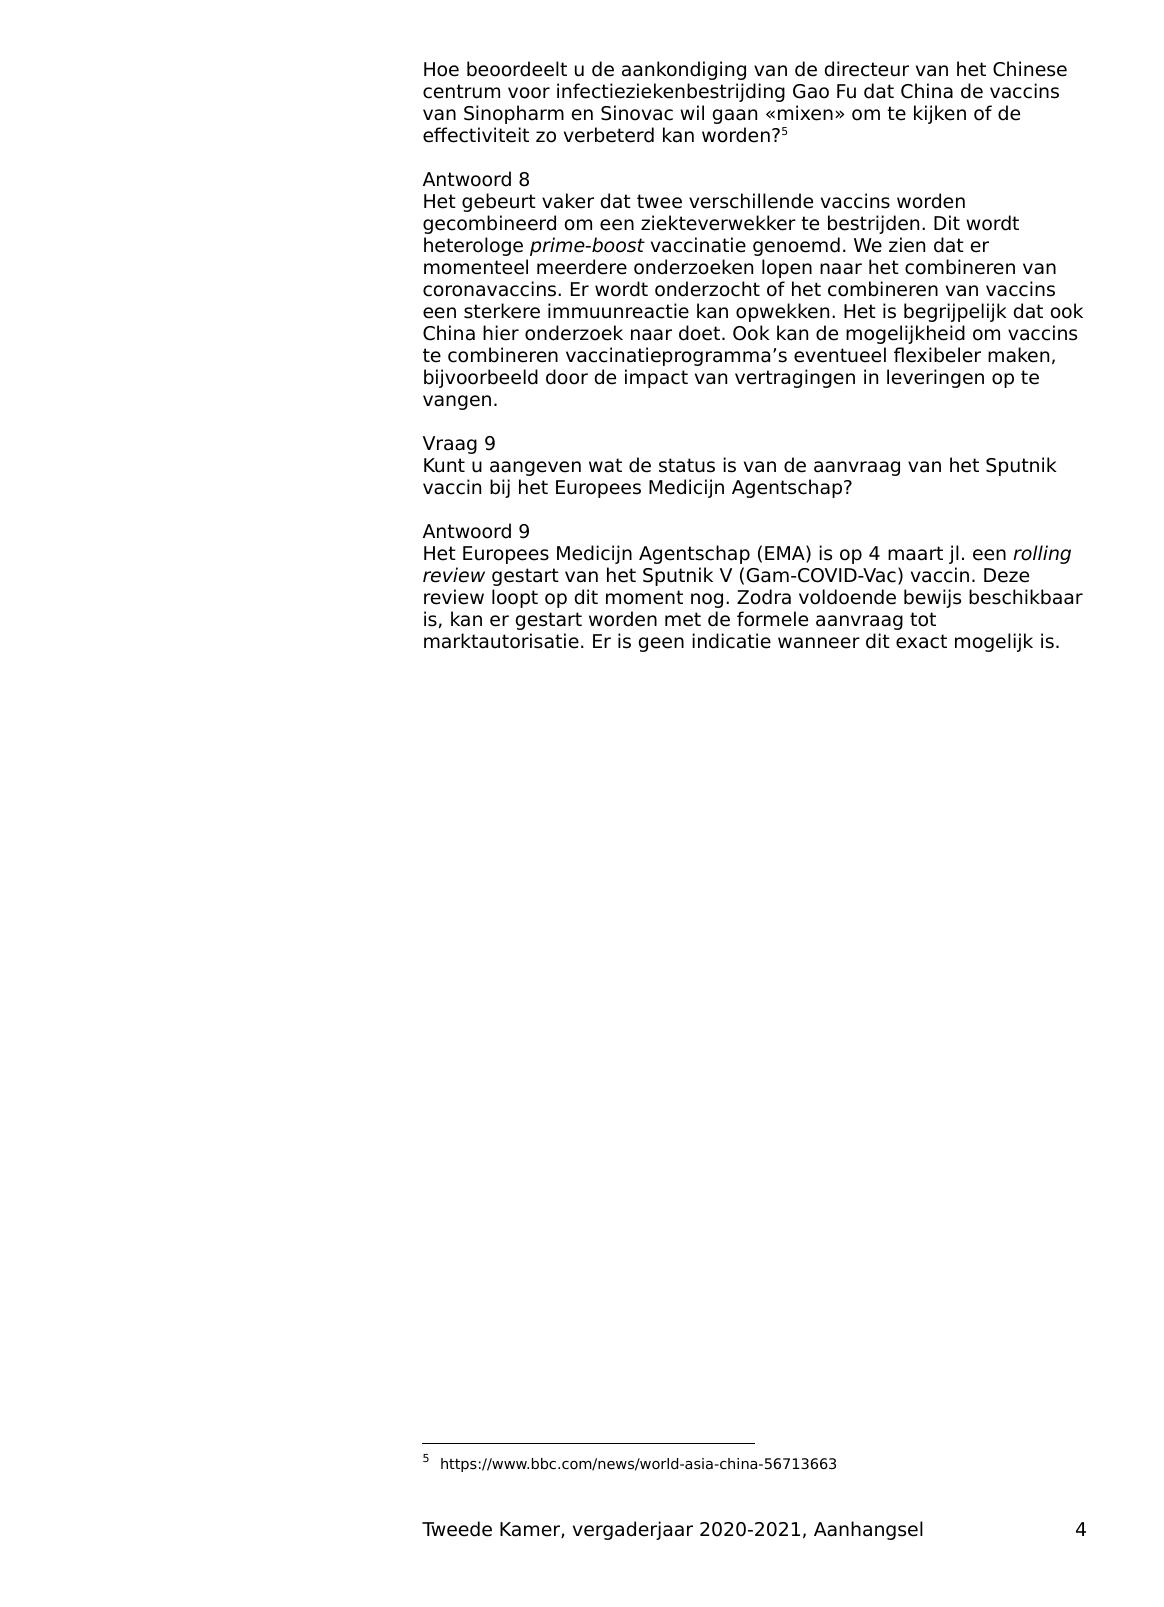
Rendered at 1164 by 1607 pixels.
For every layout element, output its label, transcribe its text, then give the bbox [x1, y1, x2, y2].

text Hoe beoordeelt u de aankondiging van de directeur van het Chinese centrum voor infectieziekenbestrijding Gao Fu dat China de vaccins van Sinopharm en Sinovac wil gaan «mixen» om te kijken of de effectiviteit zo verbeterd kan worden? [422, 59, 1087, 147]
text https://www.bbc.com/news/world-asia-china-56713663 [422, 1452, 1087, 1474]
text Het Europees Medicijn Agentschap (EMA) is op 4 maart jl. een rolling review gestart van het Sputnik V (Gam-COVID-Vac) vaccin. Deze review loopt op dit moment nog. Zodra voldoende bewijs beschikbaar is, kan er gestart worden met de formele aanvraag tot marktautorisatie. Er is geen indicatie wanneer dit exact mogelijk is. [422, 543, 1087, 653]
text Vraag 9 [422, 433, 1087, 455]
text Het gebeurt vaker dat twee verschillende vaccins worden gecombineerd om een ziekteverwekker te bestrijden. Dit wordt heterologe prime-boost vaccinatie genoemd. We zien dat er momenteel meerdere onderzoeken lopen naar het combineren van coronavaccins. Er wordt onderzocht of het combineren van vaccins een sterkere immuunreactie kan opwekken. Het is begrijpelijk dat ook China hier onderzoek naar doet. Ook kan de mogelijkheid om vaccins te combineren vaccinatieprogramma’s eventueel flexibeler maken, bijvoorbeeld door de impact van vertragingen in leveringen op te vangen. [422, 191, 1087, 411]
text Antwoord 8 [422, 169, 1087, 191]
text Kunt u aangeven wat de status is van de aanvraag van het Sputnik vaccin bij het Europees Medicijn Agentschap? [422, 455, 1087, 499]
text Antwoord 9 [422, 521, 1087, 543]
